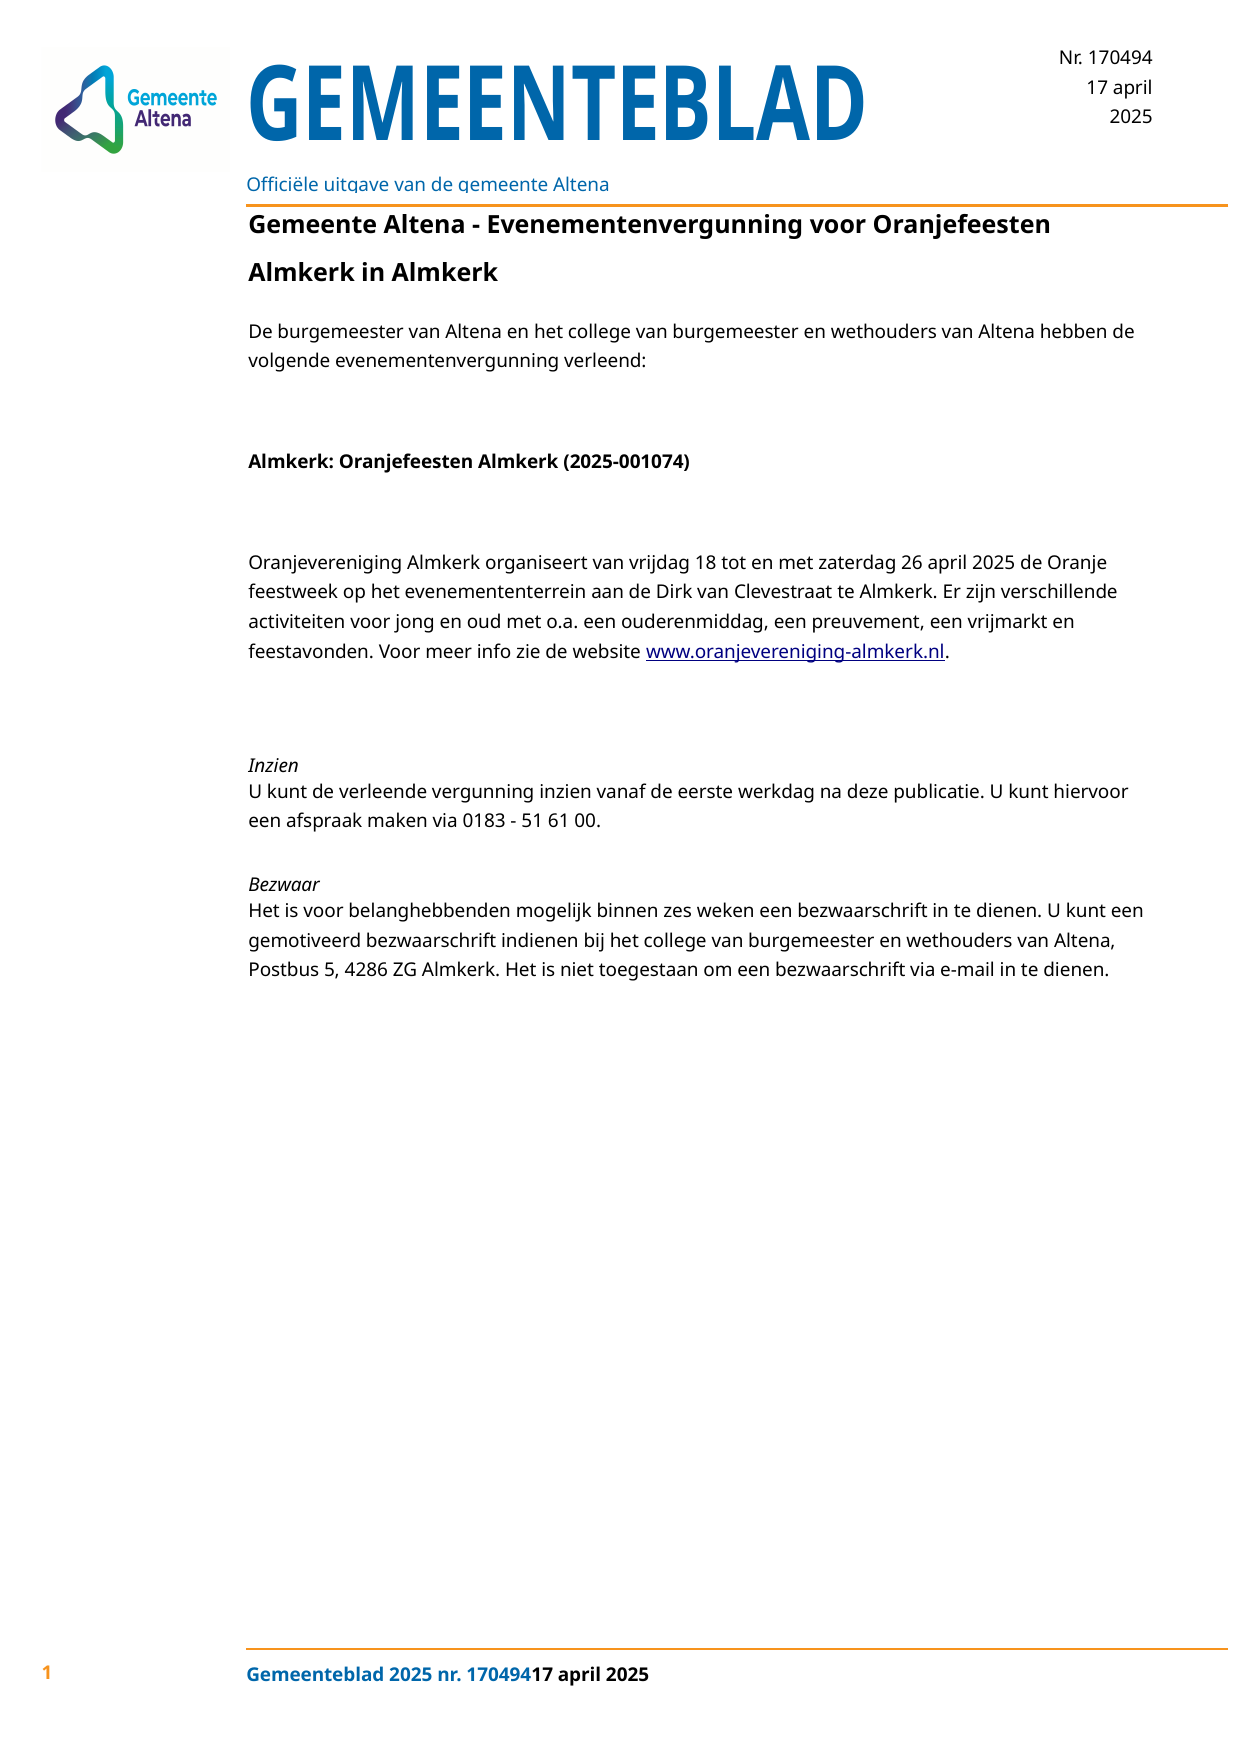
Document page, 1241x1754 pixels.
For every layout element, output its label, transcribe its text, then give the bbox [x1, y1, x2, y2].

text Oranjevereniging Almkerk organiseert van vrijdag 18 tot en met zaterdag 26 april 2025 de Oranje feestweek op het evenemententerrein aan de Dirk van Clevestraat te Almkerk. Er zijn verschillende activiteiten voor jong en oud met o.a. een ouderenmiddag, een preuvement, een vrijmarkt en feestavonden. Voor meer info zie de website www.oranjevereniging-almkerk.nl. [248, 549, 1152, 664]
text Het is voor belanghebbenden mogelijk binnen zes weken een bezwaarschrift in te dienen. U kunt een gemotiveerd bezwaarschrift indienen bij het college van burgemeester en wethouders van Altena, Postbus 5, 4286 ZG Almkerk. Het is niet toegestaan om een bezwaarschrift via e-mail in te dienen. [248, 897, 1152, 982]
text Inzien [248, 752, 1152, 778]
text Gemeente Altena - Evenementenvergunning voor Oranjefeesten Almkerk in Almkerk [248, 207, 1152, 288]
text U kunt de verleende vergunning inzien vanaf de eerste werkdag na deze publicatie. U kunt hiervoor een afspraak maken via 0183 - 51 61 00. [248, 778, 1152, 833]
text Almkerk: Oranjefeesten Almkerk (2025-001074) [248, 448, 1152, 474]
picture [41, 47, 231, 172]
text Bezwaar [248, 872, 1152, 897]
text De burgemeester van Altena en het college van burgemeester en wethouders van Altena hebben de volgende evenementenvergunning verleend: [248, 318, 1152, 373]
